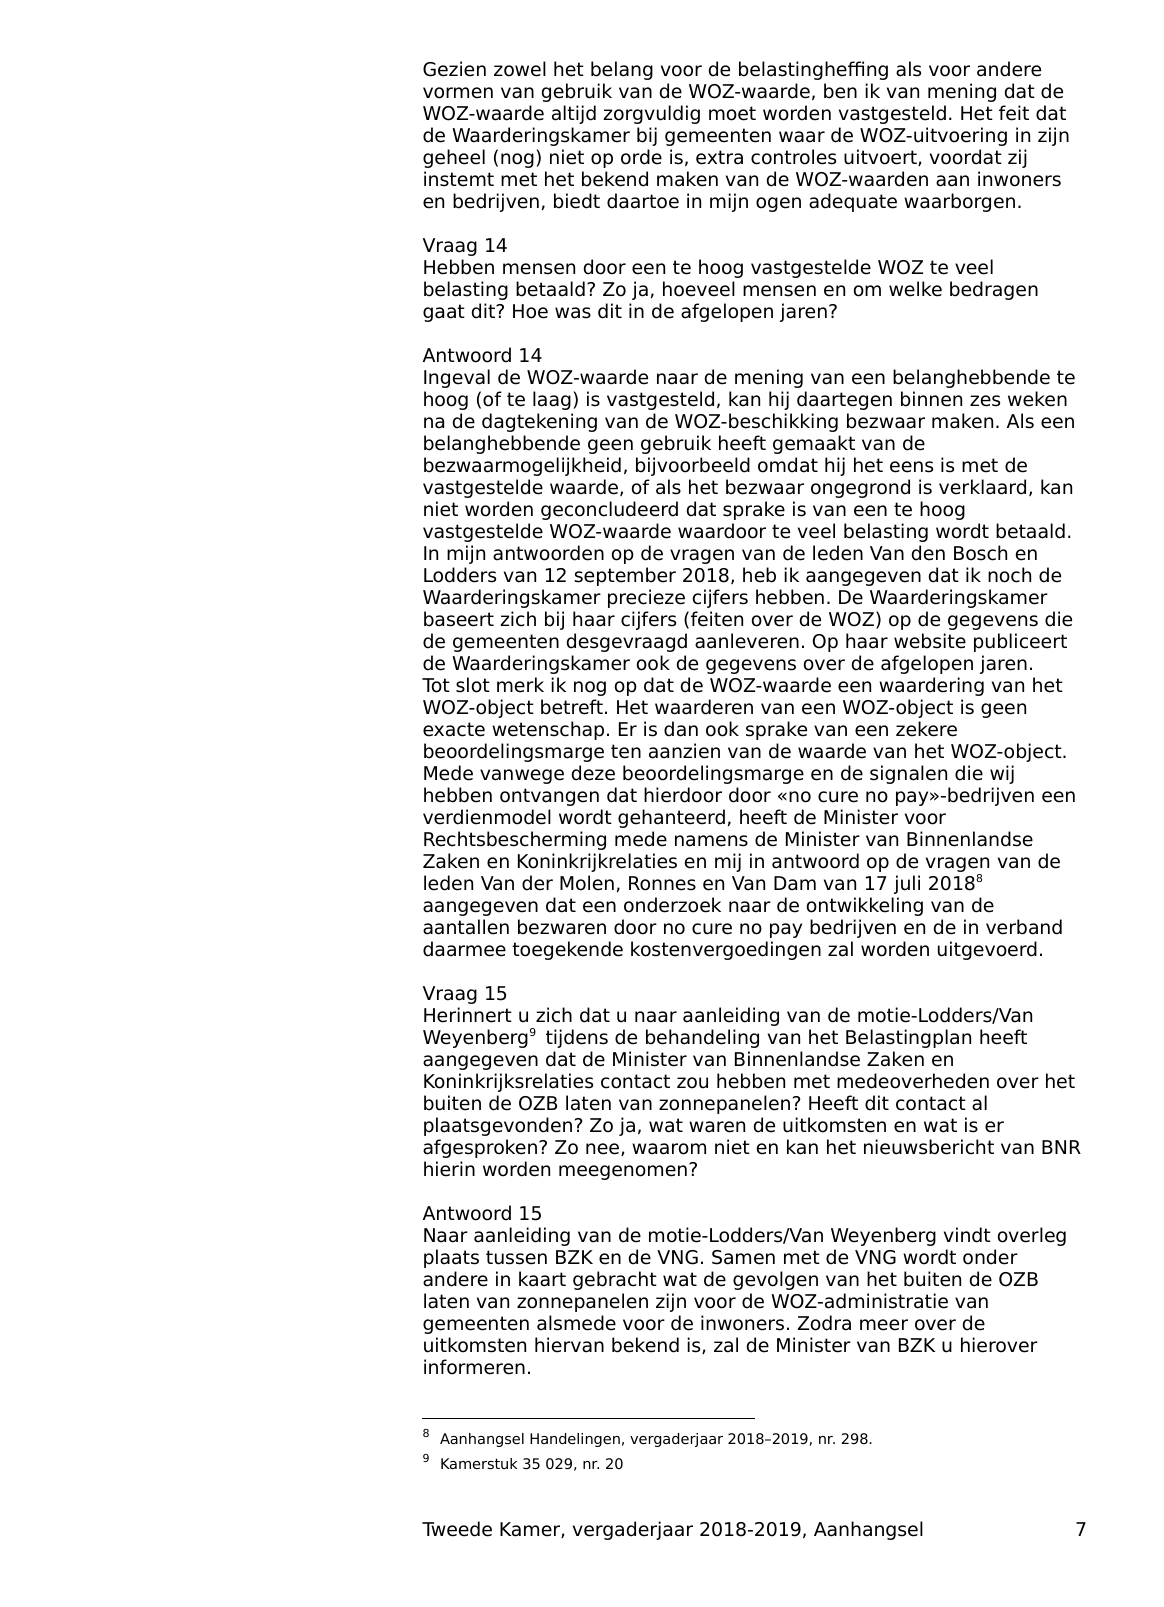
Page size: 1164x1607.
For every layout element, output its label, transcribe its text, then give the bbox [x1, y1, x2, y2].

text Tot slot merk ik nog op dat de WOZ-waarde een waardering van het WOZ-object betreft. Het waarderen van een WOZ-object is geen exacte wetenschap. Er is dan ook sprake van een zekere beoordelingsmarge ten aanzien van de waarde van het WOZ-object. Mede vanwege deze beoordelingsmarge en de signalen die wij hebben ontvangen dat hierdoor door «no cure no pay»-bedrijven een verdienmodel wordt gehanteerd, heeft de Minister voor Rechtsbescherming mede namens de Minister van Binnenlandse Zaken en Koninkrijkrelaties en mij in antwoord op de vragen van de leden Van der Molen, Ronnes en Van Dam van 17 juli 2018 aangegeven dat een onderzoek naar de ontwikkeling van de aantallen bezwaren door no cure no pay bedrijven en de in verband daarmee toegekende kostenvergoedingen zal worden uitgevoerd. [422, 675, 1087, 961]
text Vraag 14 [422, 235, 1087, 257]
text Ingeval de WOZ-waarde naar de mening van een belanghebbende te hoog (of te laag) is vastgesteld, kan hij daartegen binnen zes weken na de dagtekening van de WOZ-beschikking bezwaar maken. Als een belanghebbende geen gebruik heeft gemaakt van de bezwaarmogelijkheid, bijvoorbeeld omdat hij het eens is met de vastgestelde waarde, of als het bezwaar ongegrond is verklaard, kan niet worden geconcludeerd dat sprake is van een te hoog vastgestelde WOZ-waarde waardoor te veel belasting wordt betaald. In mijn antwoorden op de vragen van de leden Van den Bosch en Lodders van 12 september 2018, heb ik aangegeven dat ik noch de Waarderingskamer precieze cijfers hebben. De Waarderingskamer baseert zich bij haar cijfers (feiten over de WOZ) op de gegevens die de gemeenten desgevraagd aanleveren. Op haar website publiceert de Waarderingskamer ook de gegevens over de afgelopen jaren. [422, 367, 1087, 675]
text Aanhangsel Handelingen, vergaderjaar 2018–2019, nr. 298. [422, 1427, 1087, 1449]
text Antwoord 14 [422, 345, 1087, 367]
text Naar aanleiding van de motie-Lodders/Van Weyenberg vindt overleg plaats tussen BZK en de VNG. Samen met de VNG wordt onder andere in kaart gebracht wat de gevolgen van het buiten de OZB laten van zonnepanelen zijn voor de WOZ-administratie van gemeenten alsmede voor de inwoners. Zodra meer over de uitkomsten hiervan bekend is, zal de Minister van BZK u hierover informeren. [422, 1225, 1087, 1379]
text Antwoord 15 [422, 1203, 1087, 1225]
text Vraag 15 [422, 983, 1087, 1005]
text Gezien zowel het belang voor de belastingheffing als voor andere vormen van gebruik van de WOZ-waarde, ben ik van mening dat de WOZ-waarde altijd zorgvuldig moet worden vastgesteld. Het feit dat de Waarderingskamer bij gemeenten waar de WOZ-uitvoering in zijn geheel (nog) niet op orde is, extra controles uitvoert, voordat zij instemt met het bekend maken van de WOZ-waarden aan inwoners en bedrijven, biedt daartoe in mijn ogen adequate waarborgen. [422, 59, 1087, 213]
text Kamerstuk 35 029, nr. 20 [422, 1452, 1087, 1474]
text Hebben mensen door een te hoog vastgestelde WOZ te veel belasting betaald? Zo ja, hoeveel mensen en om welke bedragen gaat dit? Hoe was dit in de afgelopen jaren? [422, 257, 1087, 323]
text Herinnert u zich dat u naar aanleiding van de motie-Lodders/Van Weyenberg tijdens de behandeling van het Belastingplan heeft aangegeven dat de Minister van Binnenlandse Zaken en Koninkrijksrelaties contact zou hebben met medeoverheden over het buiten de OZB laten van zonnepanelen? Heeft dit contact al plaatsgevonden? Zo ja, wat waren de uitkomsten en wat is er afgesproken? Zo nee, waarom niet en kan het nieuwsbericht van BNR hierin worden meegenomen? [422, 1005, 1087, 1181]
